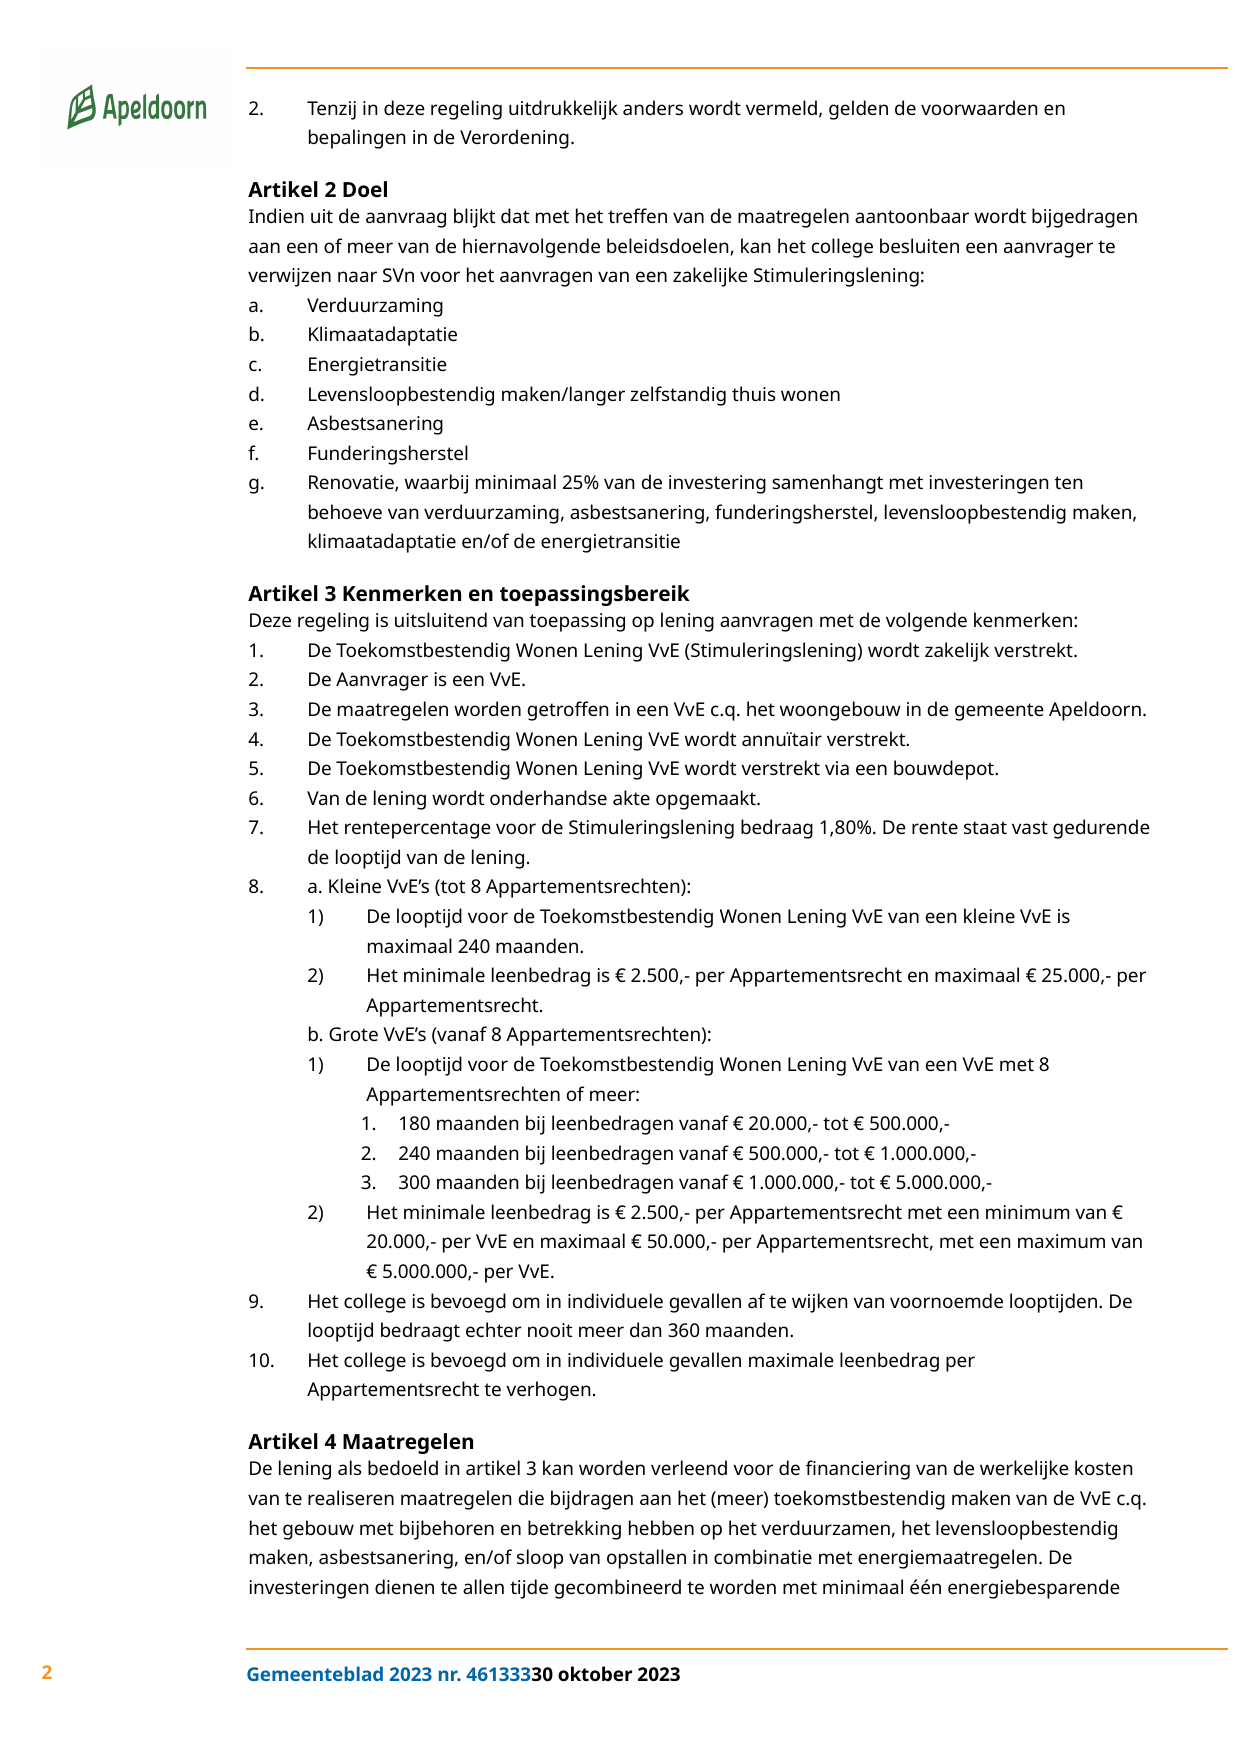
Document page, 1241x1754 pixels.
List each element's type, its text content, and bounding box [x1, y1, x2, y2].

list Klimaatadaptatie [248, 322, 1152, 347]
list Levensloopbestendig maken/langer zelfstandig thuis wonen [248, 381, 1152, 406]
list 180 maanden bij leenbedragen vanaf € 20.000,- tot € 500.000,- [361, 1110, 1152, 1136]
list Het college is bevoegd om in individuele gevallen maximale leenbedrag per Appartementsrecht te verhogen. [248, 1347, 1152, 1402]
list Energietransitie [248, 351, 1152, 377]
list Het minimale leenbedrag is € 2.500,- per Appartementsrecht en maximaal € 25.000,- per Appartementsrecht. [307, 962, 1152, 1018]
list 240 maanden bij leenbedragen vanaf € 500.000,- tot € 1.000.000,- [361, 1140, 1152, 1166]
list Het college is bevoegd om in individuele gevallen af te wijken van voornoemde looptijden. De looptijd bedraagt echter nooit meer dan 360 maanden. [248, 1288, 1152, 1343]
text Artikel 2 Doel [248, 175, 1152, 203]
list De looptijd voor de Toekomstbestendig Wonen Lening VvE van een VvE met 8 Appartementsrechten of meer: [307, 1051, 1152, 1107]
list b. Grote VvE’s (vanaf 8 Appartementsrechten): [248, 1022, 1152, 1047]
text De lening als bedoeld in artikel 3 kan worden verleend voor de financiering van de werkelijke kosten van te realiseren maatregelen die bijdragen aan het (meer) toekomstbestendig maken van de VvE c.q. het gebouw met bijbehoren en betrekking hebben op het verduurzamen, het levensloopbestendig maken, asbestsanering, en/of sloop van opstallen in combinatie met energiemaatregelen. De investeringen dienen te allen tijde gecombineerd te worden met minimaal één energiebesparende [248, 1456, 1152, 1599]
picture [41, 47, 231, 172]
text Artikel 4 Maatregelen [248, 1427, 1152, 1456]
list Funderingsherstel [248, 440, 1152, 466]
list Verduurzaming [248, 292, 1152, 318]
text Indien uit de aanvraag blijkt dat met het treffen van de maatregelen aantoonbaar wordt bijgedragen aan een of meer van de hiernavolgende beleidsdoelen, kan het college besluiten een aanvrager te verwijzen naar SVn voor het aanvragen van een zakelijke Stimuleringslening: [248, 203, 1152, 288]
text Deze regeling is uitsluitend van toepassing op lening aanvragen met de volgende kenmerken: [248, 607, 1152, 633]
list Asbestsanering [248, 410, 1152, 436]
list 300 maanden bij leenbedragen vanaf € 1.000.000,- tot € 5.000.000,- [361, 1169, 1152, 1195]
list a. Kleine VvE’s (tot 8 Appartementsrechten): [248, 874, 1152, 899]
list Het rentepercentage voor de Stimuleringslening bedraag 1,80%. De rente staat vast gedurende de looptijd van de lening. [248, 814, 1152, 870]
list De maatregelen worden getroffen in een VvE c.q. het woongebouw in de gemeente Apeldoorn. [248, 696, 1152, 722]
list De Toekomstbestendig Wonen Lening VvE (Stimuleringslening) wordt zakelijk verstrekt. [248, 637, 1152, 663]
list De Aanvrager is een VvE. [248, 667, 1152, 692]
list Tenzij in deze regeling uitdrukkelijk anders wordt vermeld, gelden de voorwaarden en bepalingen in de Verordening. [248, 95, 1152, 150]
list Renovatie, waarbij minimaal 25% van de investering samenhangt met investeringen ten behoeve van verduurzaming, asbestsanering, funderingsherstel, levensloopbestendig maken, klimaatadaptatie en/of de energietransitie [248, 469, 1152, 554]
list De Toekomstbestendig Wonen Lening VvE wordt verstrekt via een bouwdepot. [248, 755, 1152, 781]
list De looptijd voor de Toekomstbestendig Wonen Lening VvE van een kleine VvE is maximaal 240 maanden. [307, 903, 1152, 959]
list Van de lening wordt onderhandse akte opgemaakt. [248, 785, 1152, 811]
text Artikel 3 Kenmerken en toepassingsbereik [248, 579, 1152, 607]
list De Toekomstbestendig Wonen Lening VvE wordt annuïtair verstrekt. [248, 726, 1152, 752]
list Het minimale leenbedrag is € 2.500,- per Appartementsrecht met een minimum van € 20.000,- per VvE en maximaal € 50.000,- per Appartementsrecht, met een maximum van € 5.000.000,- per VvE. [307, 1199, 1152, 1284]
